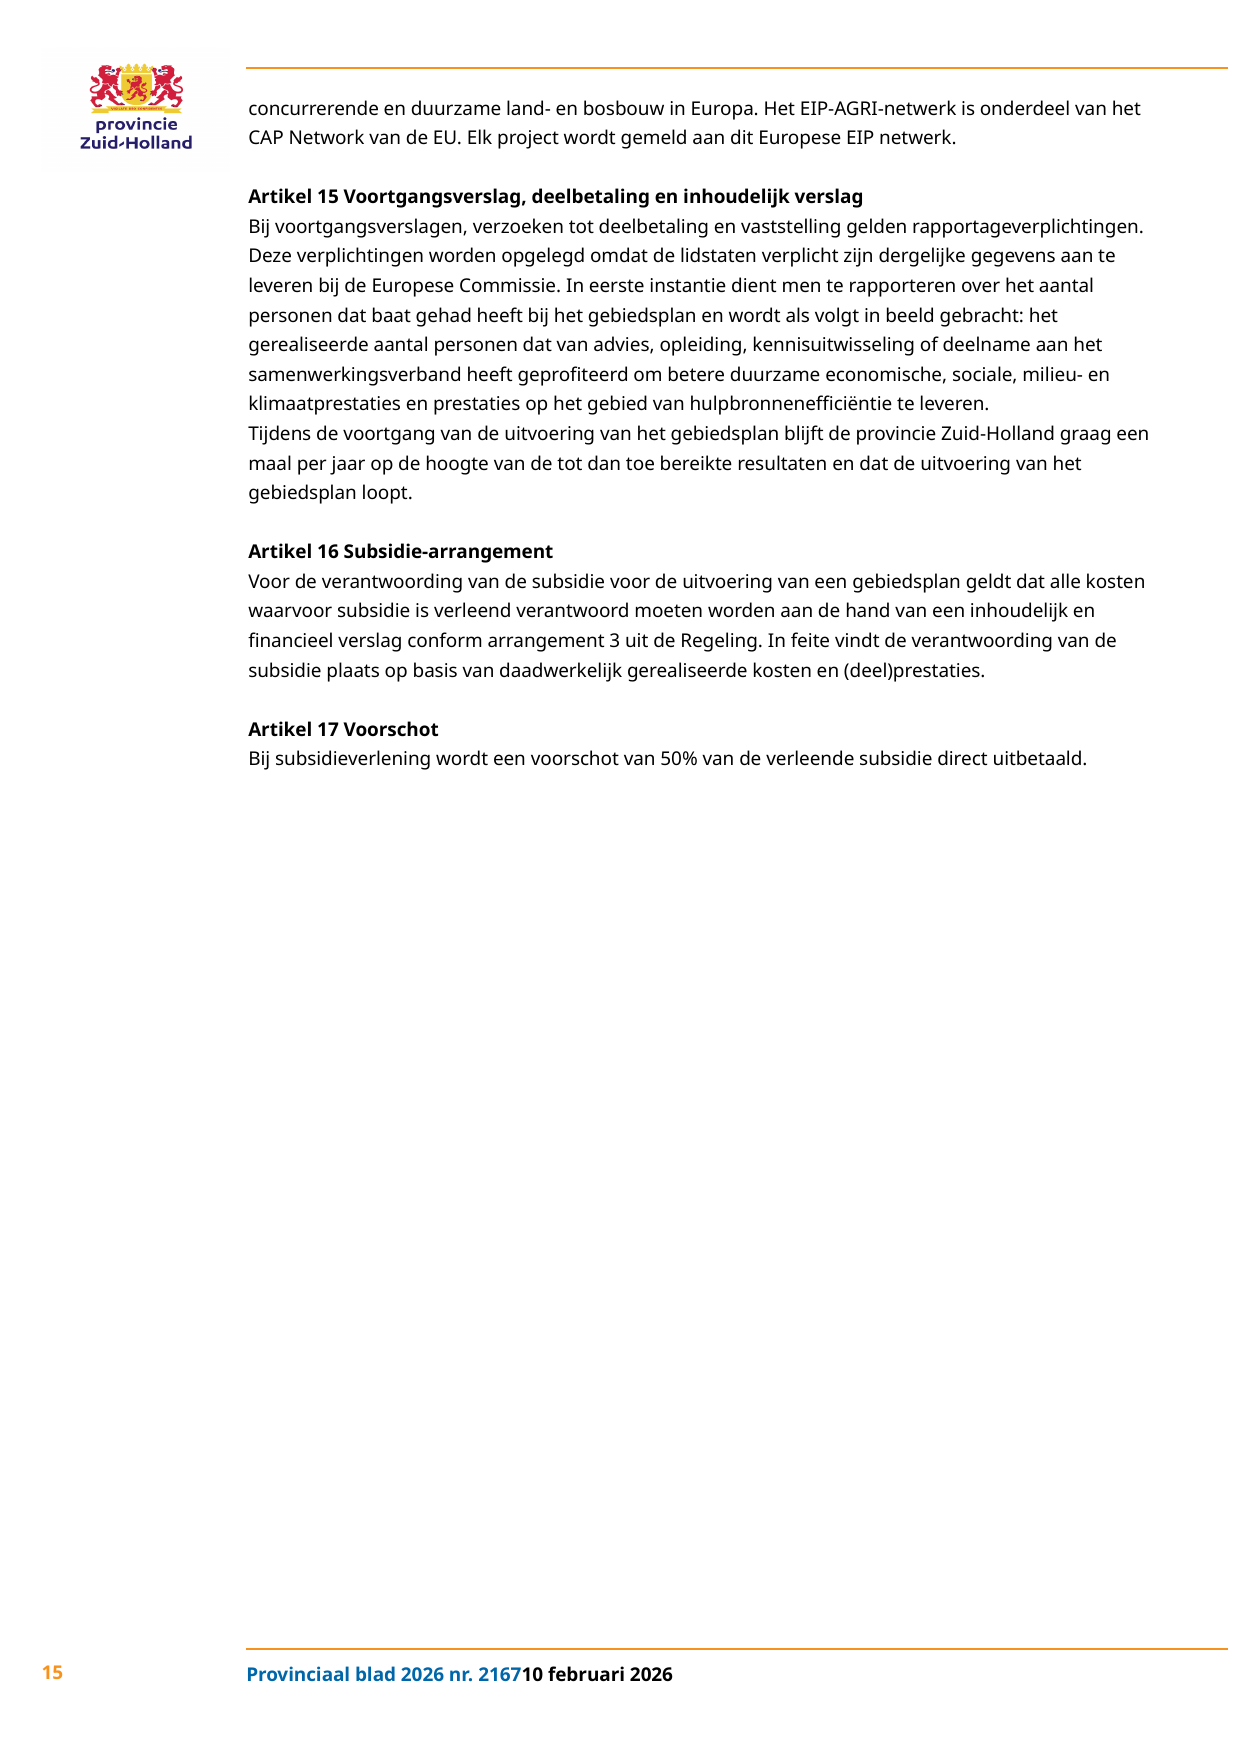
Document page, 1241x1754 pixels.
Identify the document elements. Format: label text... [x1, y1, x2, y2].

text Bij subsidieverlening wordt een voorschot van 50% van de verleende subsidie direct uitbetaald. [248, 746, 1152, 771]
text Tijdens de voortgang van de uitvoering van het gebiedsplan blijft de provincie Zuid-Holland graag een maal per jaar op de hoogte van de tot dan toe bereikte resultaten en dat de uitvoering van het gebiedsplan loopt. [248, 420, 1152, 505]
text Artikel 15 Voortgangsverslag, deelbetaling en inhoudelijk verslag [248, 183, 1152, 209]
text concurrerende en duurzame land- en bosbouw in Europa. Het EIP-AGRI-netwerk is onderdeel van het CAP Network van de EU. Elk project wordt gemeld aan dit Europese EIP netwerk. [248, 95, 1152, 150]
picture [41, 47, 231, 172]
text Bij voortgangsverslagen, verzoeken tot deelbetaling en vaststelling gelden rapportageverplichtingen. Deze verplichtingen worden opgelegd omdat de lidstaten verplicht zijn dergelijke gegevens aan te leveren bij de Europese Commissie. In eerste instantie dient men te rapporteren over het aantal personen dat baat gehad heeft bij het gebiedsplan en wordt als volgt in beeld gebracht: het gerealiseerde aantal personen dat van advies, opleiding, kennisuitwisseling of deelname aan het samenwerkingsverband heeft geprofiteerd om betere duurzame economische, sociale, milieu- en klimaatprestaties en prestaties op het gebied van hulpbronnenefficiëntie te leveren. [248, 213, 1152, 416]
text Voor de verantwoording van de subsidie voor de uitvoering van een gebiedsplan geldt dat alle kosten waarvoor subsidie is verleend verantwoord moeten worden aan de hand van een inhoudelijk en financieel verslag conform arrangement 3 uit de Regeling. In feite vindt de verantwoording van de subsidie plaats op basis van daadwerkelijk gerealiseerde kosten en (deel)prestaties. [248, 568, 1152, 683]
text Artikel 16 Subsidie-arrangement [248, 538, 1152, 564]
text Artikel 17 Voorschot [248, 716, 1152, 742]
